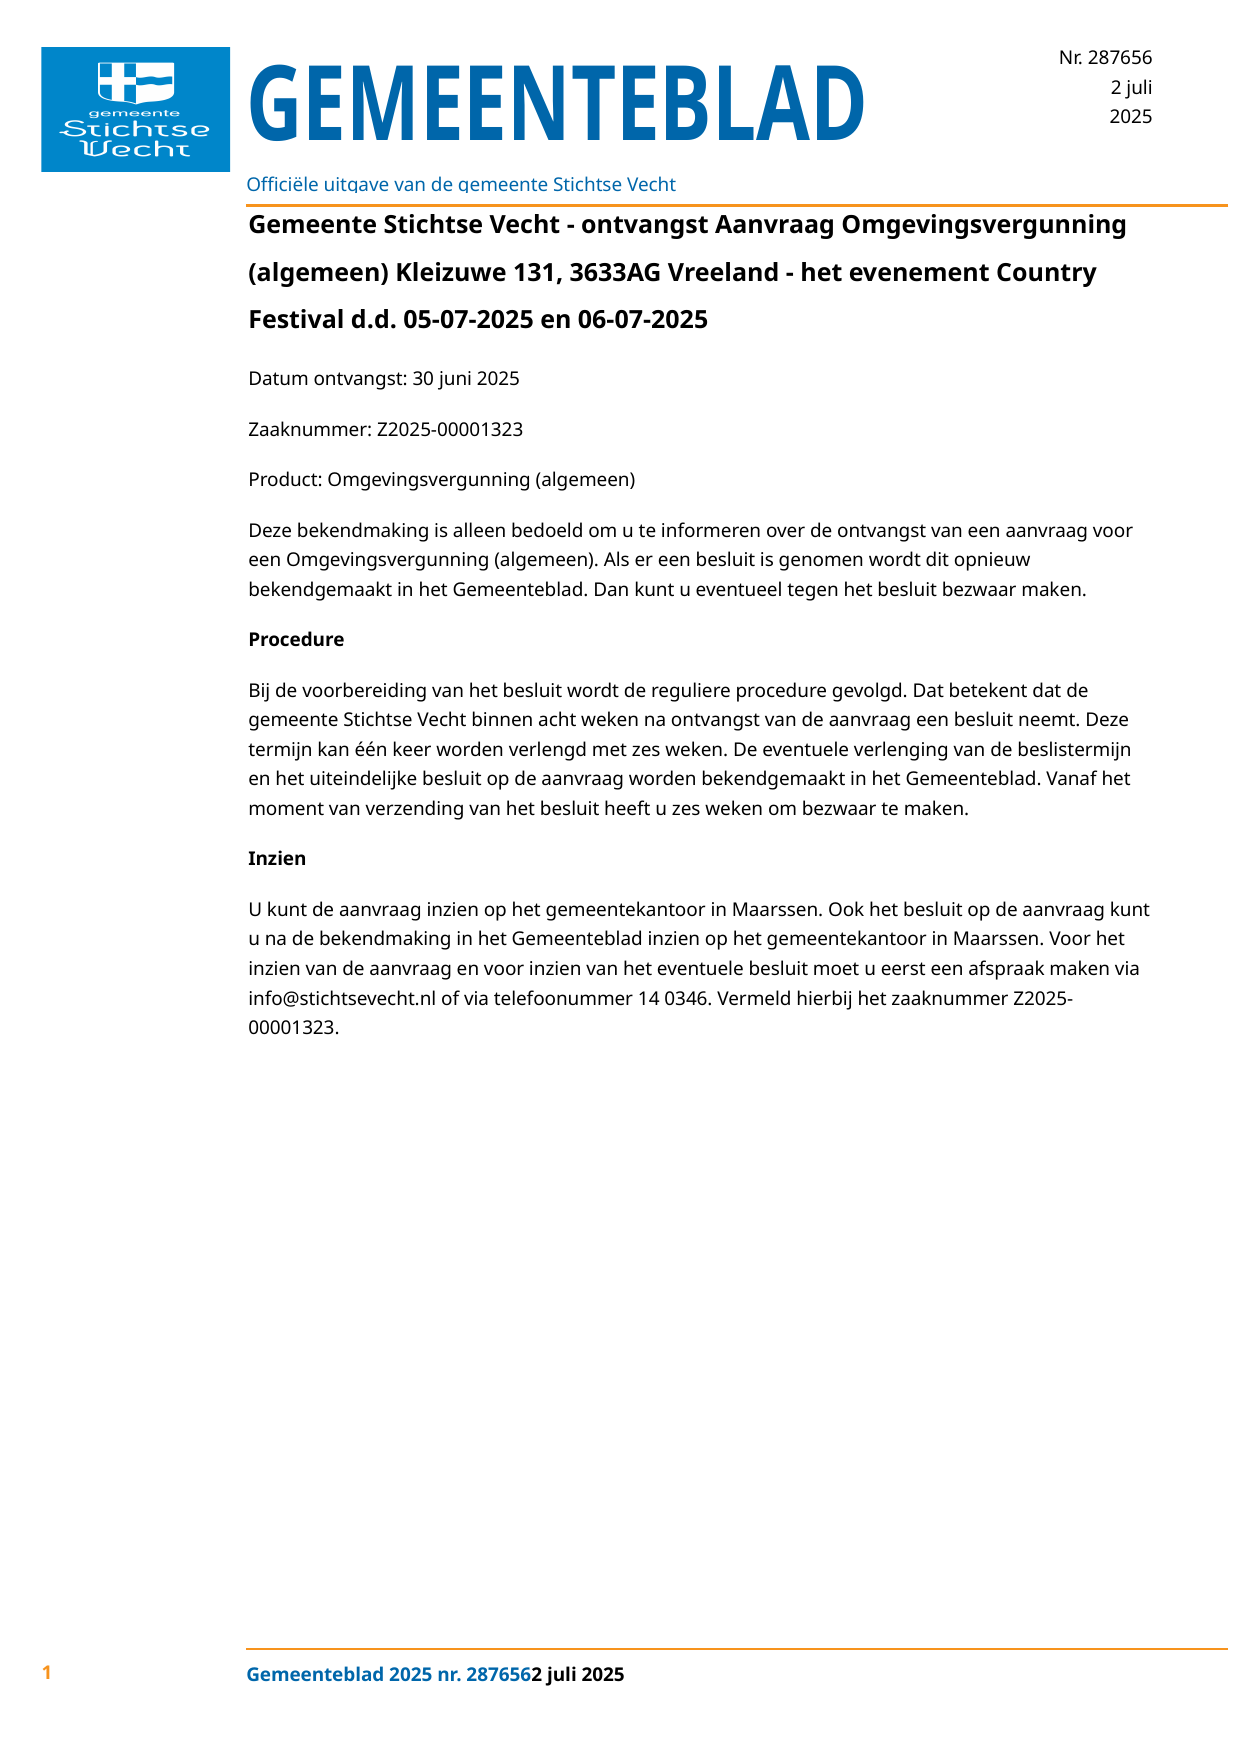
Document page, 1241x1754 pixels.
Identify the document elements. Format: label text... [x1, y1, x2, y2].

text Datum ontvangst: 30 juni 2025 [248, 366, 1152, 391]
picture [137, 63, 174, 103]
text Zaaknummer: Z2025-00001323 [248, 416, 1152, 442]
text Product: Omgevingsvergunning (algemeen) [248, 466, 1152, 492]
text Gemeente Stichtse Vecht - ontvangst Aanvraag Omgevingsvergunning (algemeen) Kleizuwe 131, 3633AG Vreeland - het evenement Country Festival d.d. 05-07-2025 en 06-07-2025 [248, 207, 1152, 336]
text U kunt de aanvraag inzien op het gemeentekantoor in Maarssen. Ook het besluit op de aanvraag kunt u na de bekendmaking in het Gemeenteblad inzien op het gemeentekantoor in Maarssen. Voor het inzien van de aanvraag en voor inzien van het eventuele besluit moet u eerst een afspraak maken via info@stichtsevecht.nl of via telefoonummer 14 0346. Vermeld hierbij het zaaknummer Z2025-00001323. [248, 896, 1152, 1040]
text Bij de voorbereiding van het besluit wordt de reguliere procedure gevolgd. Dat betekent dat de gemeente Stichtse Vecht binnen acht weken na ontvangst van de aanvraag een besluit neemt. Deze termijn kan één keer worden verlengd met zes weken. De eventuele verlenging van de beslistermijn en het uiteindelijke besluit op de aanvraag worden bekendgemaakt in het Gemeenteblad. Vanaf het moment van verzending van het besluit heeft u zes weken om bezwaar te maken. [248, 677, 1152, 821]
text Deze bekendmaking is alleen bedoeld om u te informeren over de ontvangst van een aanvraag voor een Omgevingsvergunning (algemeen). Als er een besluit is genomen wordt dit opnieuw bekendgemaakt in het Gemeenteblad. Dan kunt u eventueel tegen het besluit bezwaar maken. [248, 517, 1152, 602]
picture [99, 63, 135, 101]
text Inzien [248, 846, 1152, 871]
text Procedure [248, 626, 1152, 652]
